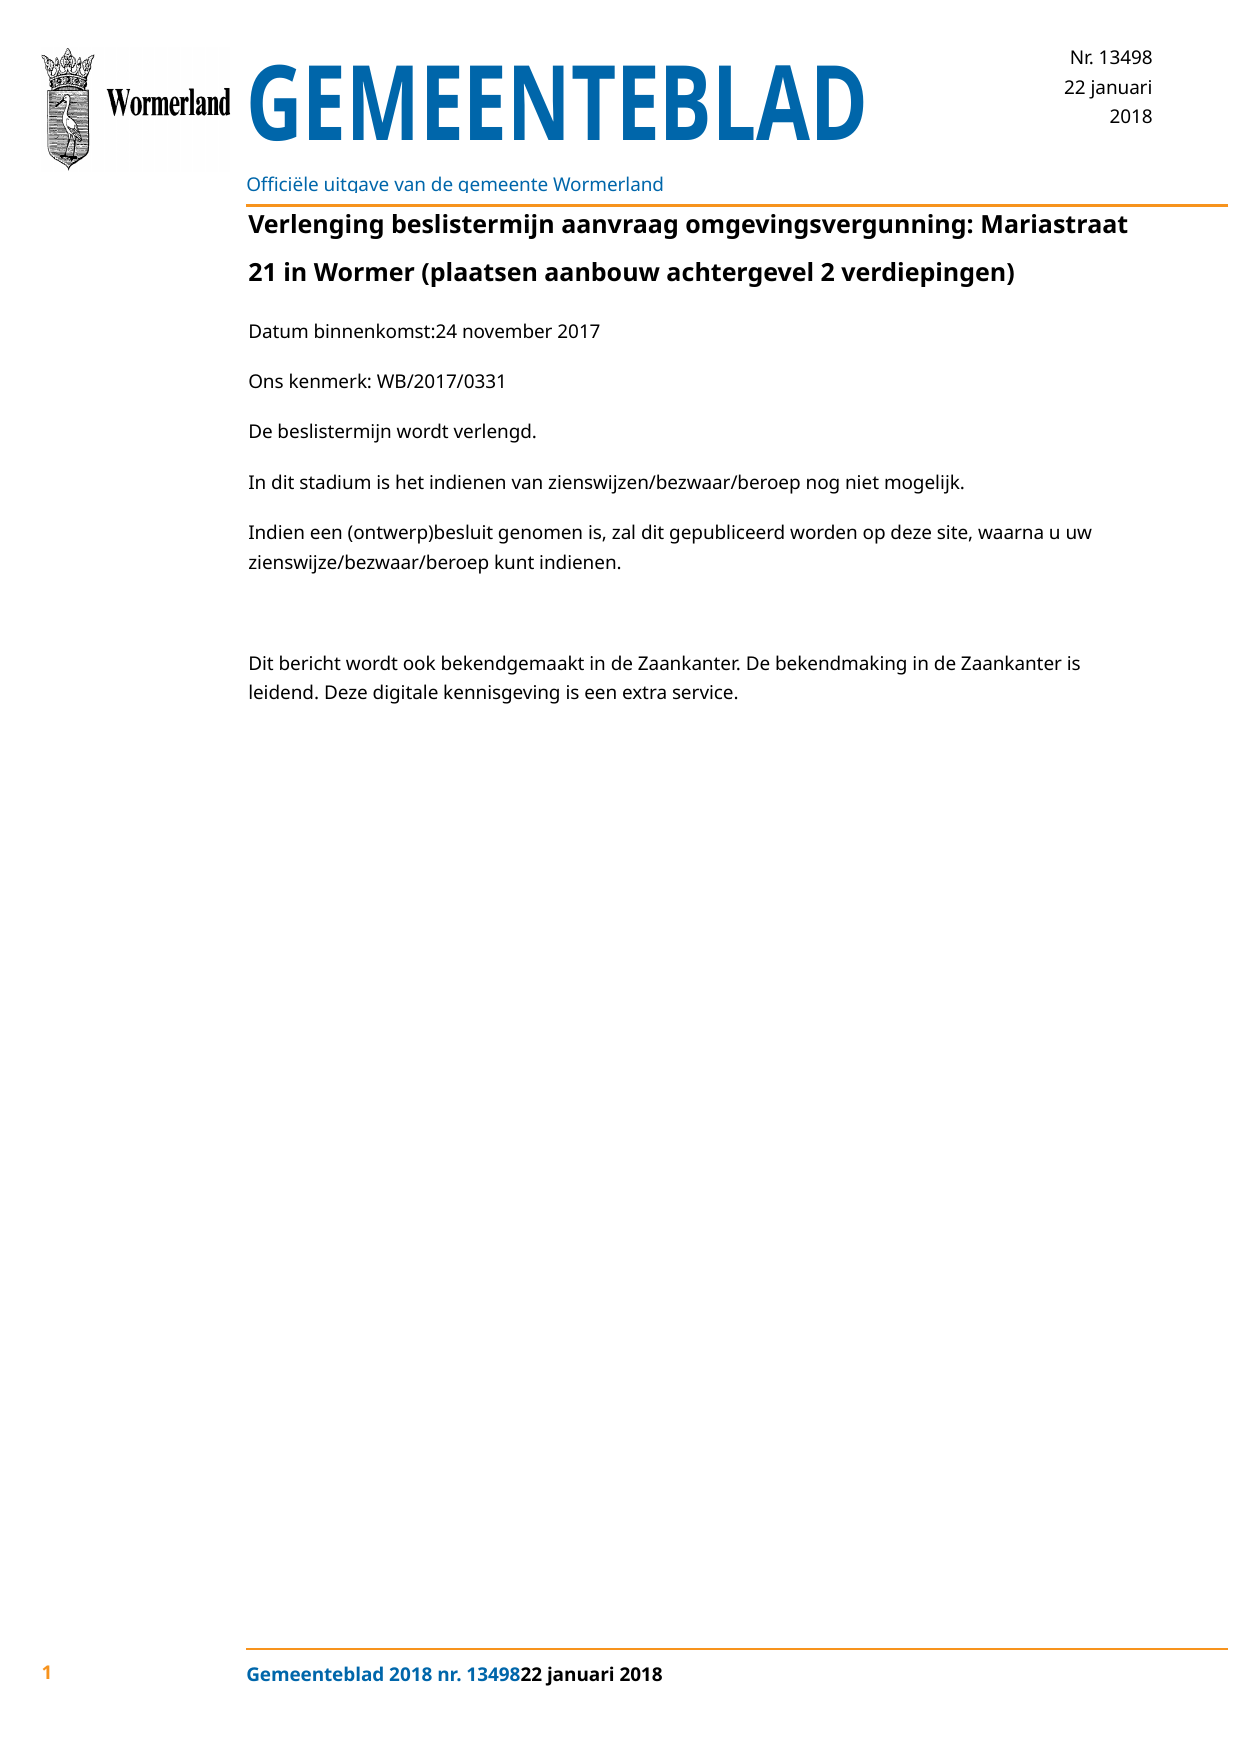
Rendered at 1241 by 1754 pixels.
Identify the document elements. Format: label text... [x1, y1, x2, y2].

text Indien een (ontwerp)besluit genomen is, zal dit gepubliceerd worden op deze site, waarna u uw zienswijze/bezwaar/beroep kunt indienen. [248, 519, 1152, 575]
text Datum binnenkomst:24 november 2017 [248, 318, 1152, 344]
text In dit stadium is het indienen van zienswijzen/bezwaar/beroep nog niet mogelijk. [248, 469, 1152, 495]
text Dit bericht wordt ook bekendgemaakt in de Zaankanter. De bekendmaking in de Zaankanter is leidend. Deze digitale kennisgeving is een extra service. [248, 650, 1152, 705]
picture [41, 47, 231, 172]
text Verlenging beslistermijn aanvraag omgevingsvergunning: Mariastraat 21 in Wormer (plaatsen aanbouw achtergevel 2 verdiepingen) [248, 207, 1152, 288]
text De beslistermijn wordt verlengd. [248, 419, 1152, 444]
text Ons kenmerk: WB/2017/0331 [248, 368, 1152, 394]
